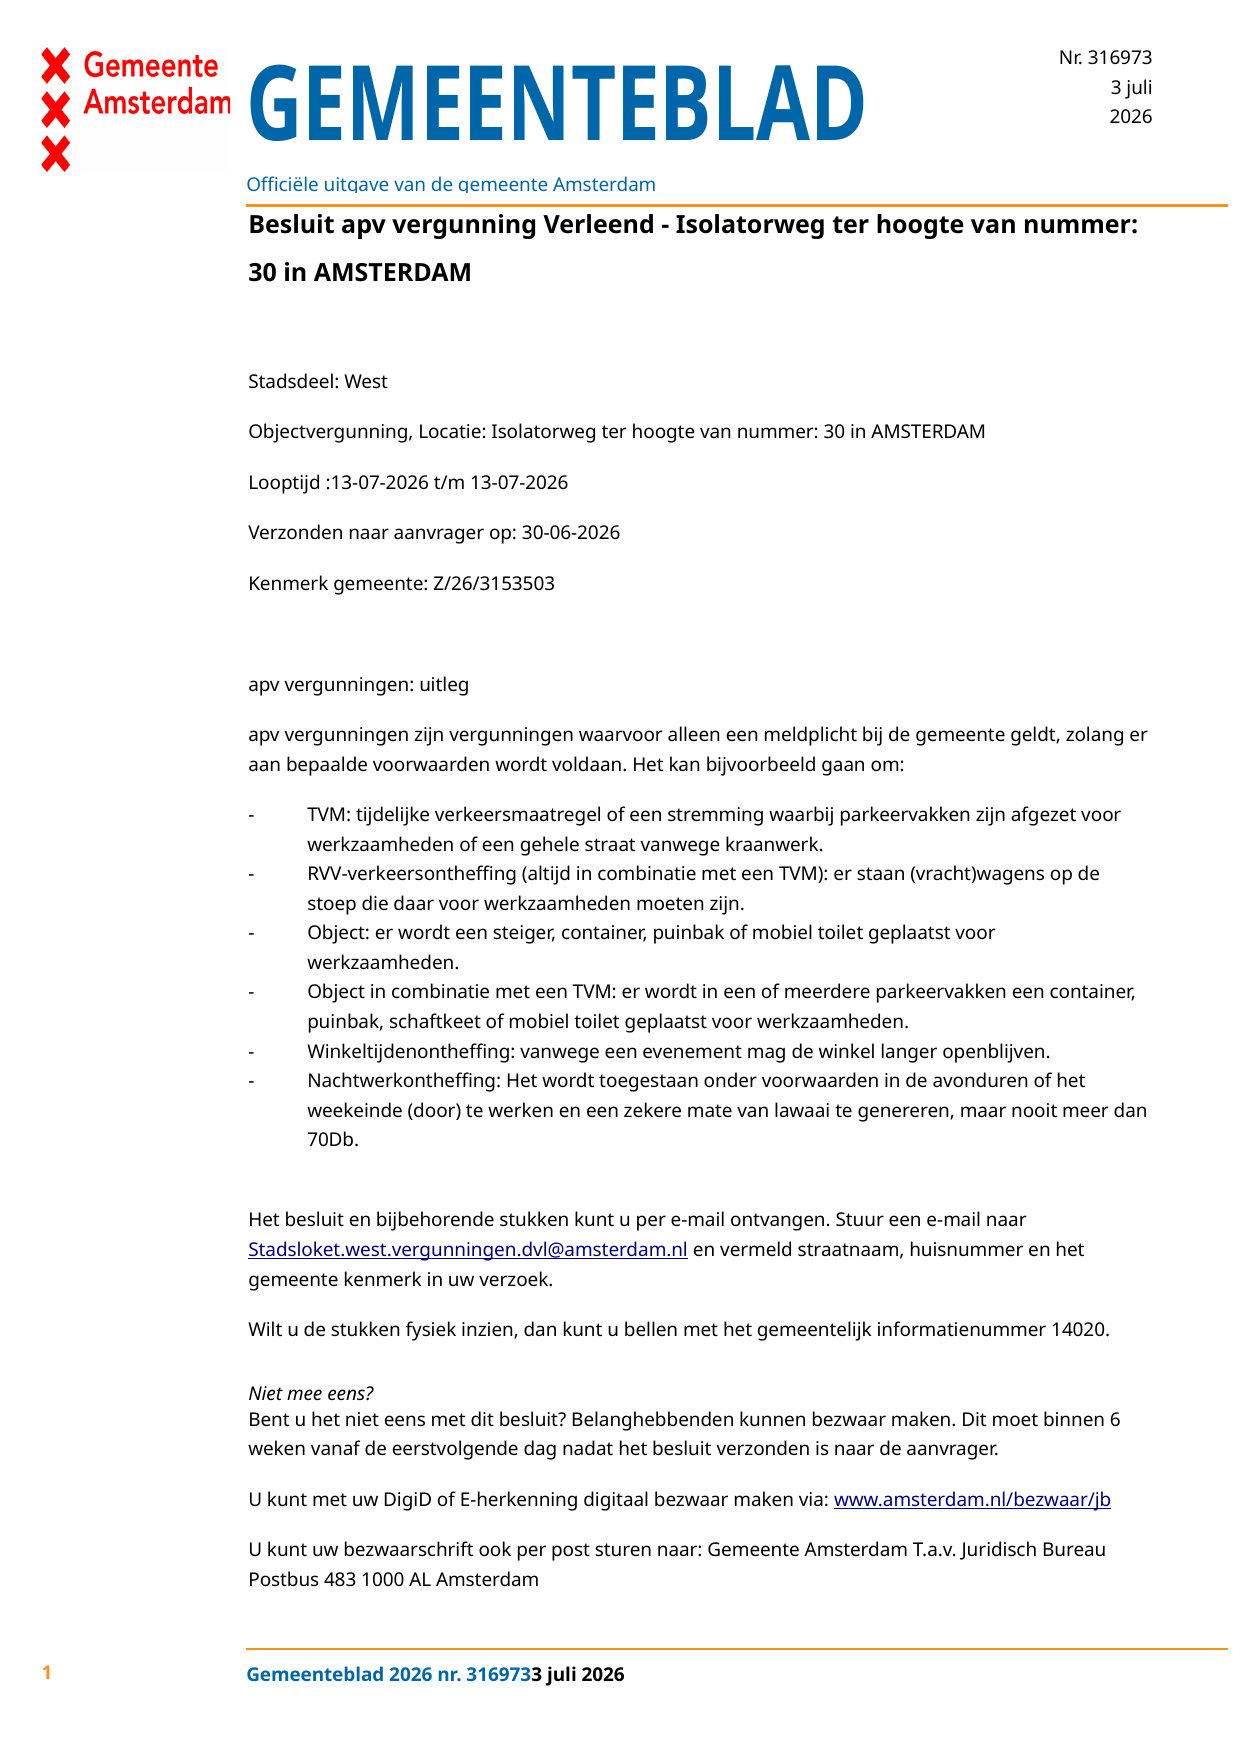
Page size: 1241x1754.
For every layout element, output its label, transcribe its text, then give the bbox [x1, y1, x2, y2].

picture [41, 47, 231, 172]
text Niet mee eens? [248, 1380, 1152, 1406]
list Object: er wordt een steiger, container, puinbak of mobiel toilet geplaatst voor werkzaamheden. [248, 919, 1152, 975]
list Object in combinatie met een TVM: er wordt in een of meerdere parkeervakken een container, puinbak, schaftkeet of mobiel toilet geplaatst voor werkzaamheden. [248, 979, 1152, 1034]
text Objectvergunning, Locatie: Isolatorweg ter hoogte van nummer: 30 in AMSTERDAM [248, 419, 1152, 444]
text Het besluit en bijbehorende stukken kunt u per e-mail ontvangen. Stuur een e-mail naar Stadsloket.west.vergunningen.dvl@amsterdam.nl en vermeld straatnaam, huisnummer en het gemeente kenmerk in uw verzoek. [248, 1207, 1152, 1292]
text Besluit apv vergunning Verleend - Isolatorweg ter hoogte van nummer: 30 in AMSTERDAM [248, 207, 1152, 288]
list Nachtwerkontheffing: Het wordt toegestaan onder voorwaarden in de avonduren of het weekeinde (door) te werken en een zekere mate van lawaai te genereren, maar nooit meer dan 70Db. [248, 1067, 1152, 1152]
text Kenmerk gemeente: Z/26/3153503 [248, 570, 1152, 596]
text U kunt uw bezwaarschrift ook per post sturen naar: Gemeente Amsterdam T.a.v. Juridisch Bureau Postbus 483 1000 AL Amsterdam [248, 1536, 1152, 1592]
text U kunt met uw DigiD of E-herkenning digitaal bezwaar maken via: www.amsterdam.nl/bezwaar/jb [248, 1486, 1152, 1512]
text Wilt u de stukken fysiek inzien, dan kunt u bellen met het gemeentelijk informatienummer 14020. [248, 1316, 1152, 1342]
list RVV-verkeersontheffing (altijd in combinatie met een TVM): er staan (vracht)wagens op de stoep die daar voor werkzaamheden moeten zijn. [248, 860, 1152, 916]
text Bent u het niet eens met dit besluit? Belanghebbenden kunnen bezwaar maken. Dit moet binnen 6 weken vanaf de eerstvolgende dag nadat het besluit verzonden is naar de aanvrager. [248, 1406, 1152, 1461]
text Looptijd :13-07-2026 t/m 13-07-2026 [248, 469, 1152, 495]
text apv vergunningen zijn vergunningen waarvoor alleen een meldplicht bij de gemeente geldt, zolang er aan bepaalde voorwaarden wordt voldaan. Het kan bijvoorbeeld gaan om: [248, 721, 1152, 777]
text apv vergunningen: uitleg [248, 671, 1152, 697]
text Verzonden naar aanvrager op: 30-06-2026 [248, 519, 1152, 545]
list TVM: tijdelijke verkeersmaatregel of een stremming waarbij parkeervakken zijn afgezet voor werkzaamheden of een gehele straat vanwege kraanwerk. [248, 801, 1152, 857]
list Winkeltijdenontheffing: vanwege een evenement mag de winkel langer openblijven. [248, 1038, 1152, 1064]
text Stadsdeel: West [248, 368, 1152, 394]
